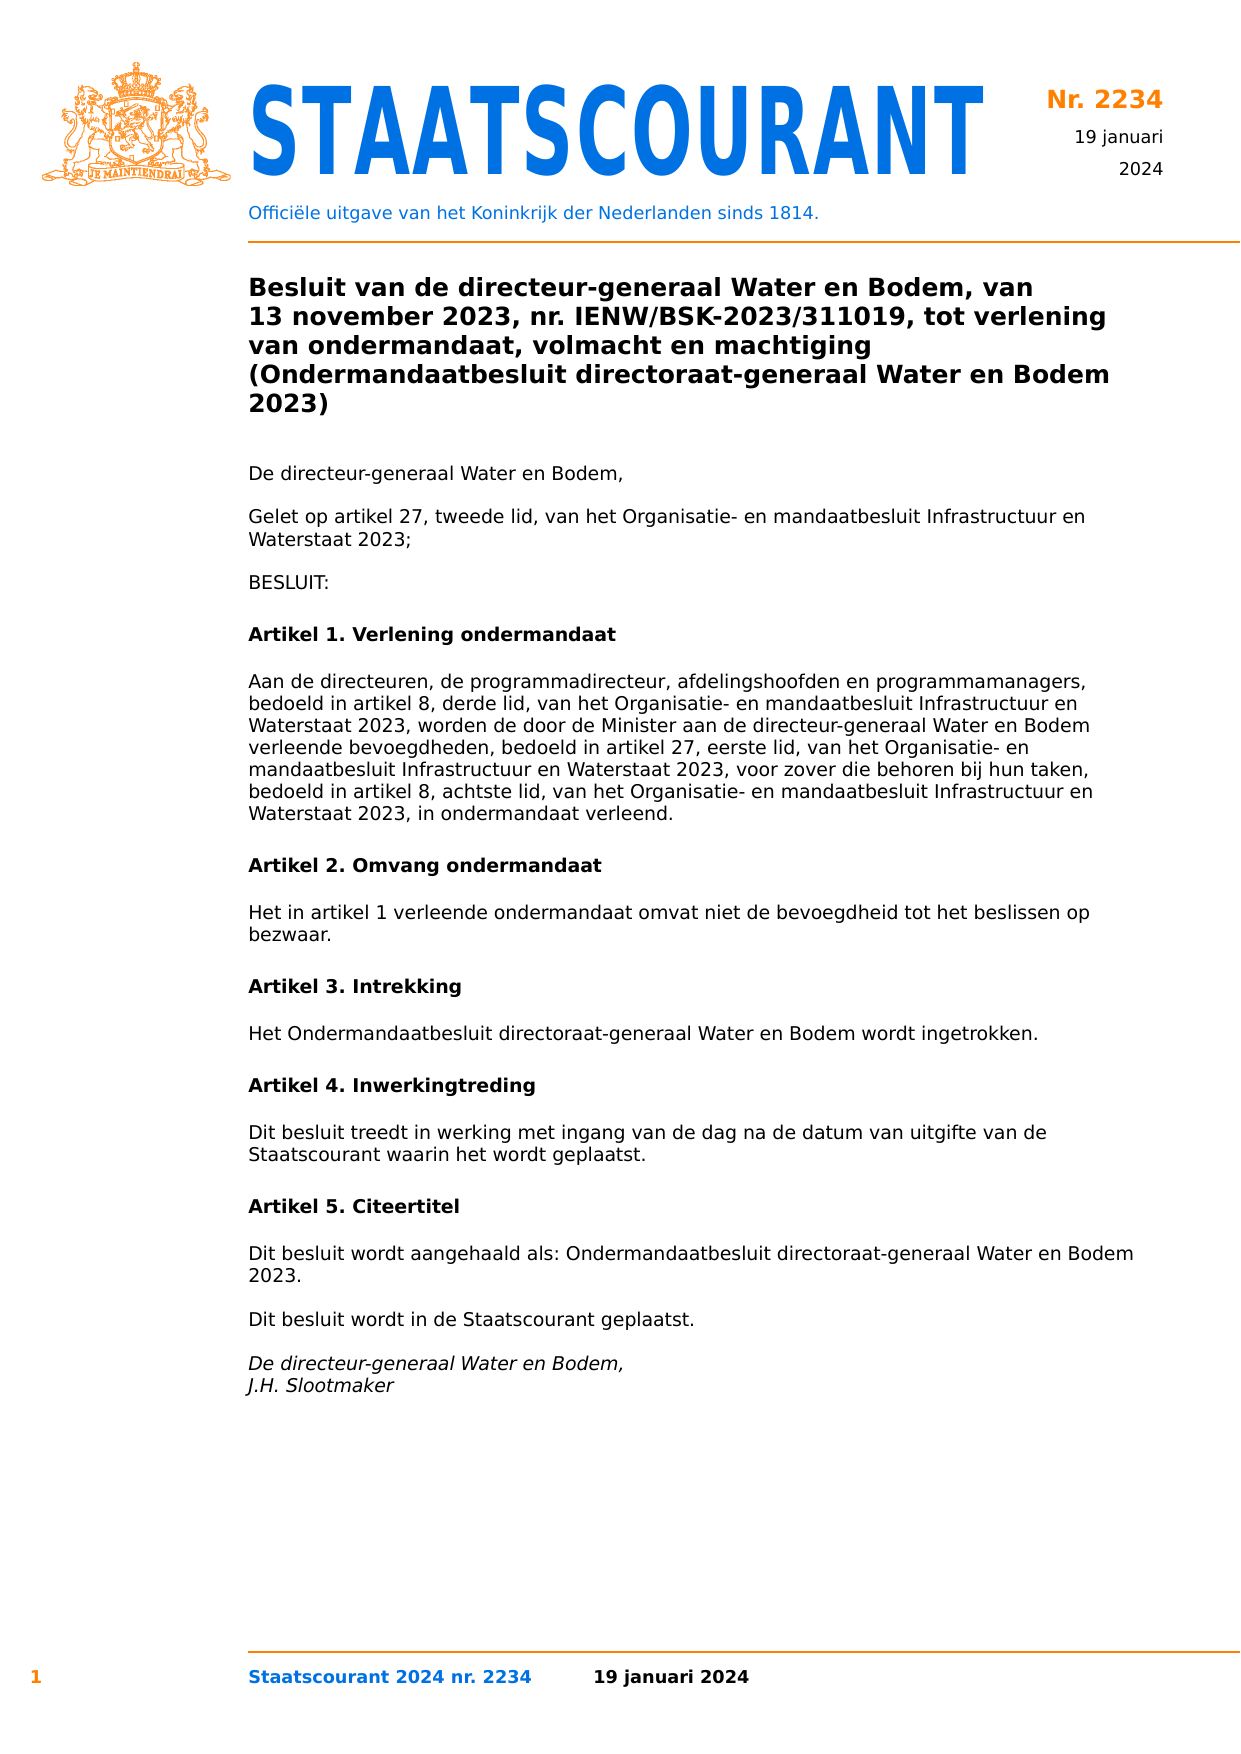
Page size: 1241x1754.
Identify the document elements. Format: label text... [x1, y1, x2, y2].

subtitle Besluit van de directeur-generaal Water en Bodem, van 13 november 2023, nr. IENW/BSK-2023/311019, tot verlening van ondermandaat, volmacht en machtiging (Ondermandaatbesluit directoraat-generaal Water en Bodem 2023) [248, 273, 1163, 419]
text BESLUIT: [248, 572, 1163, 594]
table_header [25, 62, 248, 241]
text Het Ondermandaatbesluit directoraat-generaal Water en Bodem wordt ingetrokken. [248, 1023, 1163, 1045]
text De directeur-generaal Water en Bodem, [248, 463, 1163, 484]
table_cell 19 januari [998, 121, 1240, 153]
text Gelet op artikel 27, tweede lid, van het Organisatie- en mandaatbesluit Infrastructuur en Waterstaat 2023; [248, 506, 1163, 550]
picture [41, 62, 231, 186]
text Dit besluit wordt in de Staatscourant geplaatst. [248, 1309, 1163, 1331]
subtitle Artikel 2. Omvang ondermandaat [248, 855, 1163, 877]
text Dit besluit wordt aangehaald als: Ondermandaatbesluit directoraat-generaal Water en Bodem 2023. [248, 1243, 1163, 1287]
subtitle Artikel 1. Verlening ondermandaat [248, 624, 1163, 646]
text Het in artikel 1 verleende ondermandaat omvat niet de bevoegdheid tot het beslissen op bezwaar. [248, 902, 1163, 946]
subtitle Artikel 4. Inwerkingtreding [248, 1075, 1163, 1097]
table_header Nr. 2234 [998, 62, 1240, 121]
text Dit besluit treedt in werking met ingang van de dag na de datum van uitgifte van de Staatscourant waarin het wordt geplaatst. [248, 1122, 1163, 1166]
table_header STAATSCOURANT [248, 62, 998, 203]
subtitle Artikel 3. Intrekking [248, 976, 1163, 998]
text Aan de directeuren, de programmadirecteur, afdelingshoofden en programmamanagers, bedoeld in artikel 8, derde lid, van het Organisatie- en mandaatbesluit Infrastructuur en Waterstaat 2023, worden de door de Minister aan de directeur-generaal Water en Bodem verleende bevoegdheden, bedoeld in artikel 27, eerste lid, van het Organisatie- en mandaatbesluit Infrastructuur en Waterstaat 2023, voor zover die behoren bij hun taken, bedoeld in artikel 8, achtste lid, van het Organisatie- en mandaatbesluit Infrastructuur en Waterstaat 2023, in ondermandaat verleend. [248, 671, 1163, 825]
table_cell Officiële uitgave van het Koninkrijk der Nederlanden sinds 1814. [248, 203, 1240, 241]
table_cell 2024 [998, 153, 1240, 203]
subtitle Artikel 5. Citeertitel [248, 1196, 1163, 1218]
text De directeur-generaal Water en Bodem, J.H. Slootmaker [248, 1353, 1163, 1397]
